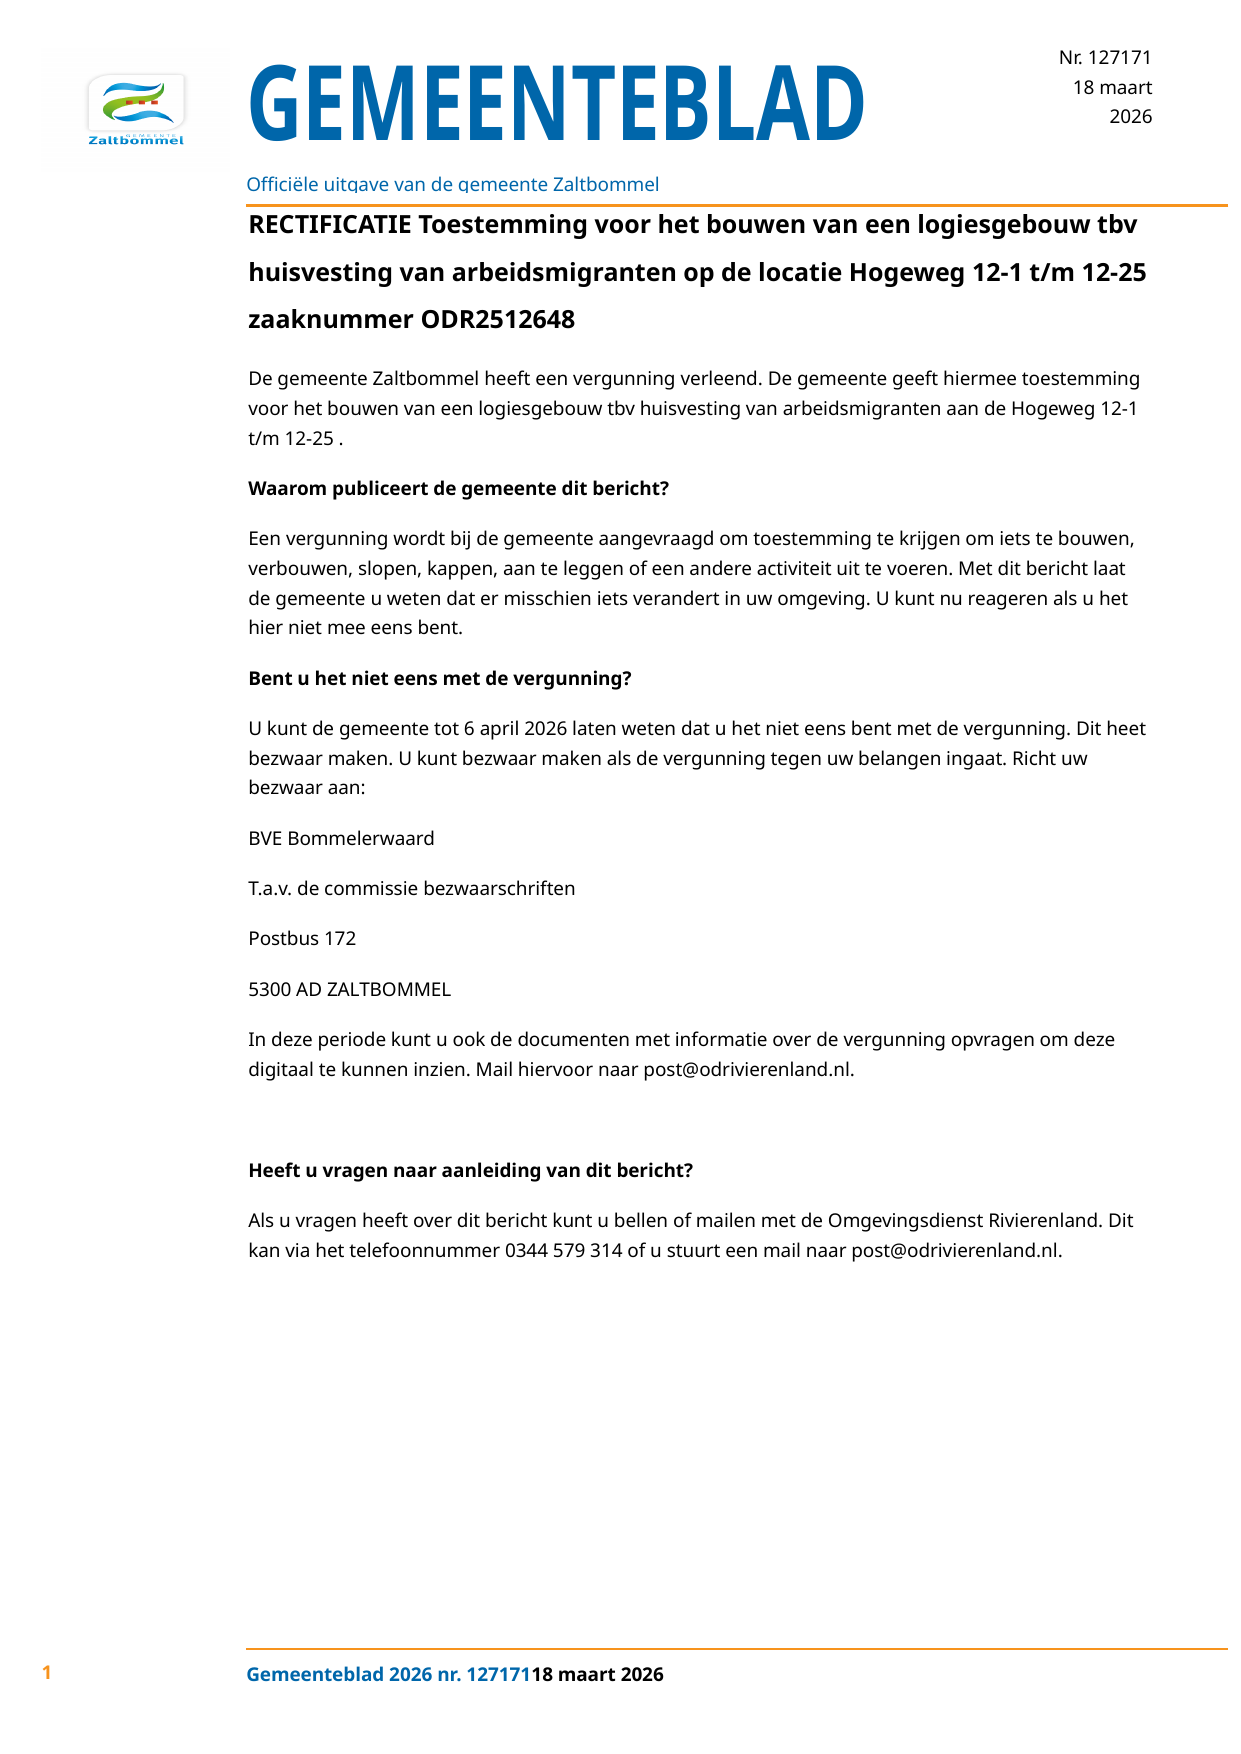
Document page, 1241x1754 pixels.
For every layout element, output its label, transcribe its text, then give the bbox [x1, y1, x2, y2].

text Postbus 172 [248, 926, 1152, 951]
text In deze periode kunt u ook de documenten met informatie over de vergunning opvragen om deze digitaal te kunnen inzien. Mail hiervoor naar post@odrivierenland.nl. [248, 1026, 1152, 1082]
text Waarom publiceert de gemeente dit bericht? [248, 475, 1152, 501]
text Een vergunning wordt bij de gemeente aangevraagd om toestemming te krijgen om iets te bouwen, verbouwen, slopen, kappen, aan te leggen of een andere activiteit uit te voeren. Met dit bericht laat de gemeente u weten dat er misschien iets verandert in uw omgeving. U kunt nu reageren als u het hier niet mee eens bent. [248, 526, 1152, 640]
text Heeft u vragen naar aanleiding van dit bericht? [248, 1157, 1152, 1182]
text T.a.v. de commissie bezwaarschriften [248, 875, 1152, 901]
text BVE Bommelerwaard [248, 825, 1152, 850]
text De gemeente Zaltbommel heeft een vergunning verleend. De gemeente geeft hiermee toestemming voor het bouwen van een logiesgebouw tbv huisvesting van arbeidsmigranten aan de Hogeweg 12-1 t/m 12-25 . [248, 366, 1152, 450]
text Bent u het niet eens met de vergunning? [248, 665, 1152, 690]
text RECTIFICATIE Toestemming voor het bouwen van een logiesgebouw tbv huisvesting van arbeidsmigranten op de locatie Hogeweg 12-1 t/m 12-25 zaaknummer ODR2512648 [248, 207, 1152, 336]
picture [41, 47, 231, 172]
text Als u vragen heeft over dit bericht kunt u bellen of mailen met de Omgevingsdienst Rivierenland. Dit kan via het telefoonnummer 0344 579 314 of u stuurt een mail naar post@odrivierenland.nl. [248, 1207, 1152, 1262]
text 5300 AD ZALTBOMMEL [248, 976, 1152, 1002]
text U kunt de gemeente tot 6 april 2026 laten weten dat u het niet eens bent met de vergunning. Dit heet bezwaar maken. U kunt bezwaar maken als de vergunning tegen uw belangen ingaat. Richt uw bezwaar aan: [248, 715, 1152, 800]
